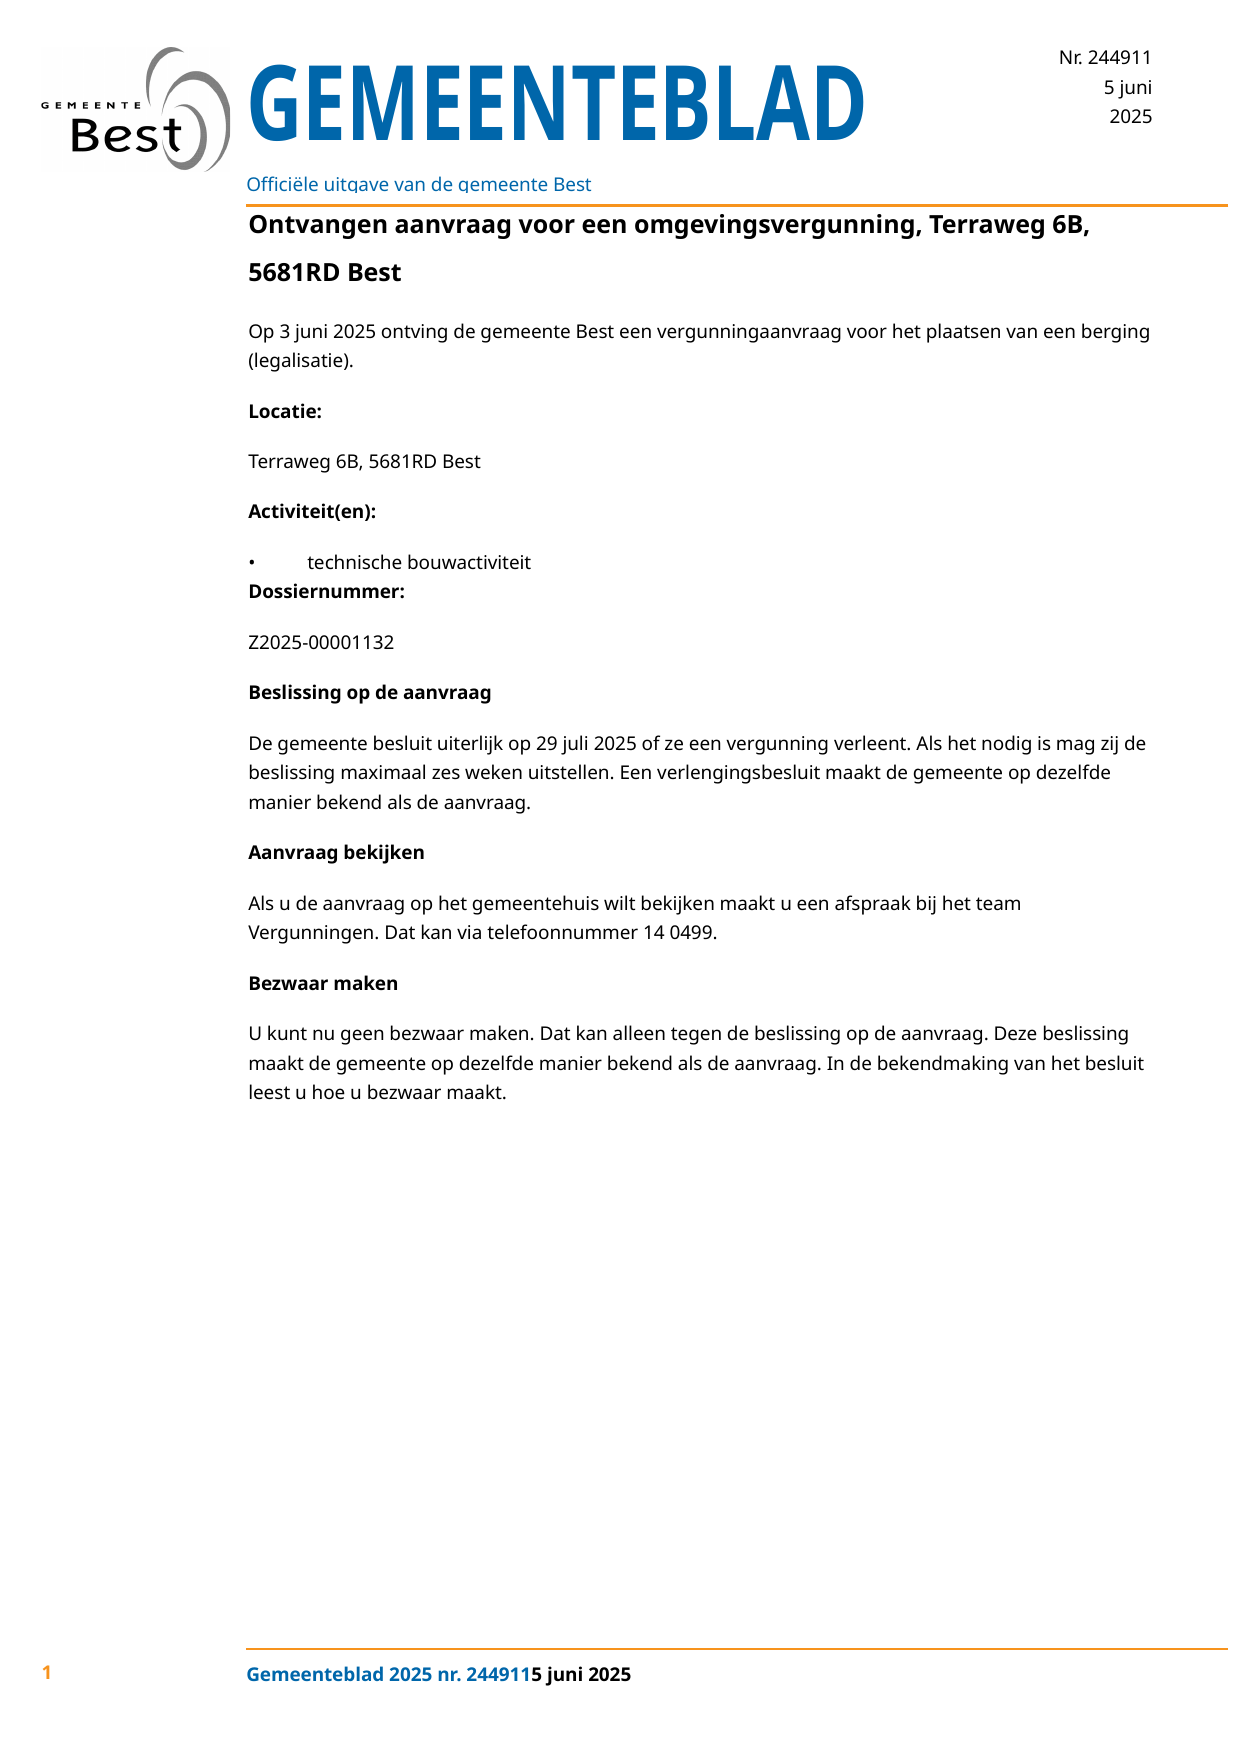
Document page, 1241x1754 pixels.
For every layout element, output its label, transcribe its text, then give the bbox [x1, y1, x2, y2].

text Ontvangen aanvraag voor een omgevingsvergunning, Terraweg 6B, 5681RD Best [248, 207, 1152, 288]
text De gemeente besluit uiterlijk op 29 juli 2025 of ze een vergunning verleent. Als het nodig is mag zij de beslissing maximaal zes weken uitstellen. Een verlengingsbesluit maakt de gemeente op dezelfde manier bekend als de aanvraag. [248, 730, 1152, 815]
text Beslissing op de aanvraag [248, 679, 1152, 705]
text Dossiernummer: [248, 579, 1152, 604]
text Op 3 juni 2025 ontving de gemeente Best een vergunningaanvraag voor het plaatsen van een berging (legalisatie). [248, 318, 1152, 373]
text U kunt nu geen bezwaar maken. Dat kan alleen tegen de beslissing op de aanvraag. Deze beslissing maakt de gemeente op dezelfde manier bekend als de aanvraag. In de bekendmaking van het besluit leest u hoe u bezwaar maakt. [248, 1020, 1152, 1105]
picture [41, 47, 231, 172]
text Als u de aanvraag op het gemeentehuis wilt bekijken maakt u een afspraak bij het team Vergunningen. Dat kan via telefoonnummer 14 0499. [248, 890, 1152, 945]
list technische bouwactiviteit [248, 549, 1152, 575]
text Terraweg 6B, 5681RD Best [248, 448, 1152, 474]
text Bezwaar maken [248, 970, 1152, 996]
text Aanvraag bekijken [248, 839, 1152, 865]
text Z2025-00001132 [248, 629, 1152, 655]
text Activiteit(en): [248, 499, 1152, 524]
text Locatie: [248, 398, 1152, 424]
